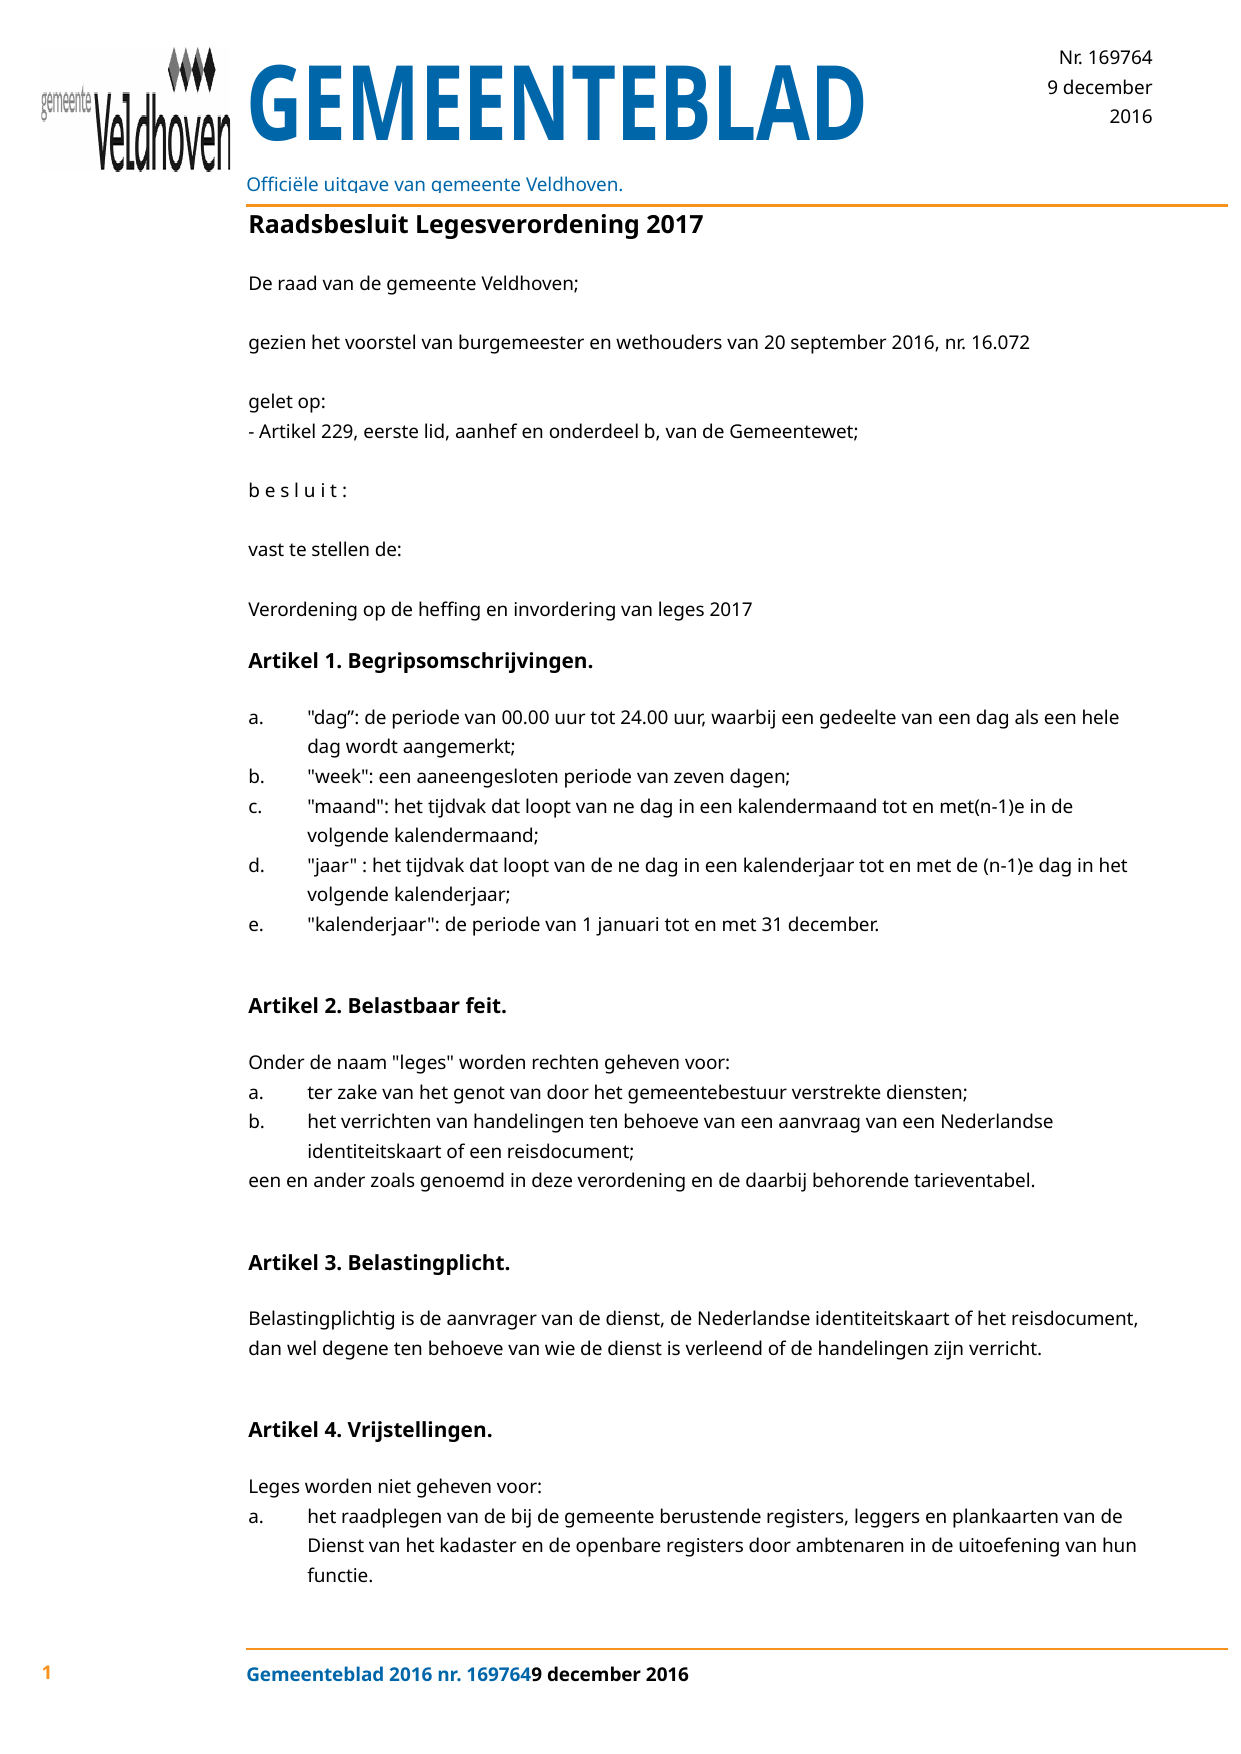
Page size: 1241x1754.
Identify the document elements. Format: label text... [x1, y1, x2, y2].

list "kalenderjaar": de periode van 1 januari tot en met 31 december. [248, 911, 1152, 937]
list "jaar" : het tijdvak dat loopt van de ne dag in een kalenderjaar tot en met de (n-1)e dag in het volgende kalenderjaar; [248, 852, 1152, 907]
list het verrichten van handelingen ten behoeve van een aanvraag van een Nederlandse identiteitskaart of een reisdocument; [248, 1108, 1152, 1164]
text Onder de naam "leges" worden rechten geheven voor: [248, 1049, 1152, 1075]
text Raadsbesluit Legesverordening 2017 [248, 207, 1152, 241]
list het raadplegen van de bij de gemeente berustende registers, leggers en plankaarten van de Dienst van het kadaster en de openbare registers door ambtenaren in de uitoefening van hun functie. [248, 1503, 1152, 1588]
list "week": een aaneengesloten periode van zeven dagen; [248, 763, 1152, 789]
text Artikel 4. Vrijstellingen. [248, 1415, 1152, 1444]
text Belastingplichtig is de aanvrager van de dienst, de Nederlandse identiteitskaart of het reisdocument, dan wel degene ten behoeve van wie de dienst is verleend of de handelingen zijn verricht. [248, 1306, 1152, 1361]
text gelet op: [248, 389, 1152, 414]
text Artikel 1. Begripsomschrijvingen. [248, 646, 1152, 674]
list ter zake van het genot van door het gemeentebestuur verstrekte diensten; [248, 1079, 1152, 1104]
text Artikel 3. Belastingplicht. [248, 1248, 1152, 1276]
text Leges worden niet geheven voor: [248, 1473, 1152, 1499]
text gezien het voorstel van burgemeester en wethouders van 20 september 2016, nr. 16.072 [248, 329, 1152, 355]
text vast te stellen de: [248, 537, 1152, 562]
text De raad van de gemeente Veldhoven; [248, 270, 1152, 296]
text - Artikel 229, eerste lid, aanhef en onderdeel b, van de Gemeentewet; [248, 418, 1152, 444]
list "dag”: de periode van 00.00 uur tot 24.00 uur, waarbij een gedeelte van een dag als een hele dag wordt aangemerkt; [248, 704, 1152, 759]
list "maand": het tijdvak dat loopt van ne dag in een kalendermaand tot en met(n-1)e in de volgende kalendermaand; [248, 793, 1152, 848]
text Artikel 2. Belastbaar feit. [248, 991, 1152, 1020]
text Verordening op de heffing en invordering van leges 2017 [248, 596, 1152, 621]
text b e s l u i t : [248, 477, 1152, 503]
text een en ander zoals genoemd in deze verordening en de daarbij behorende tarieventabel. [248, 1168, 1152, 1193]
picture [41, 47, 231, 172]
